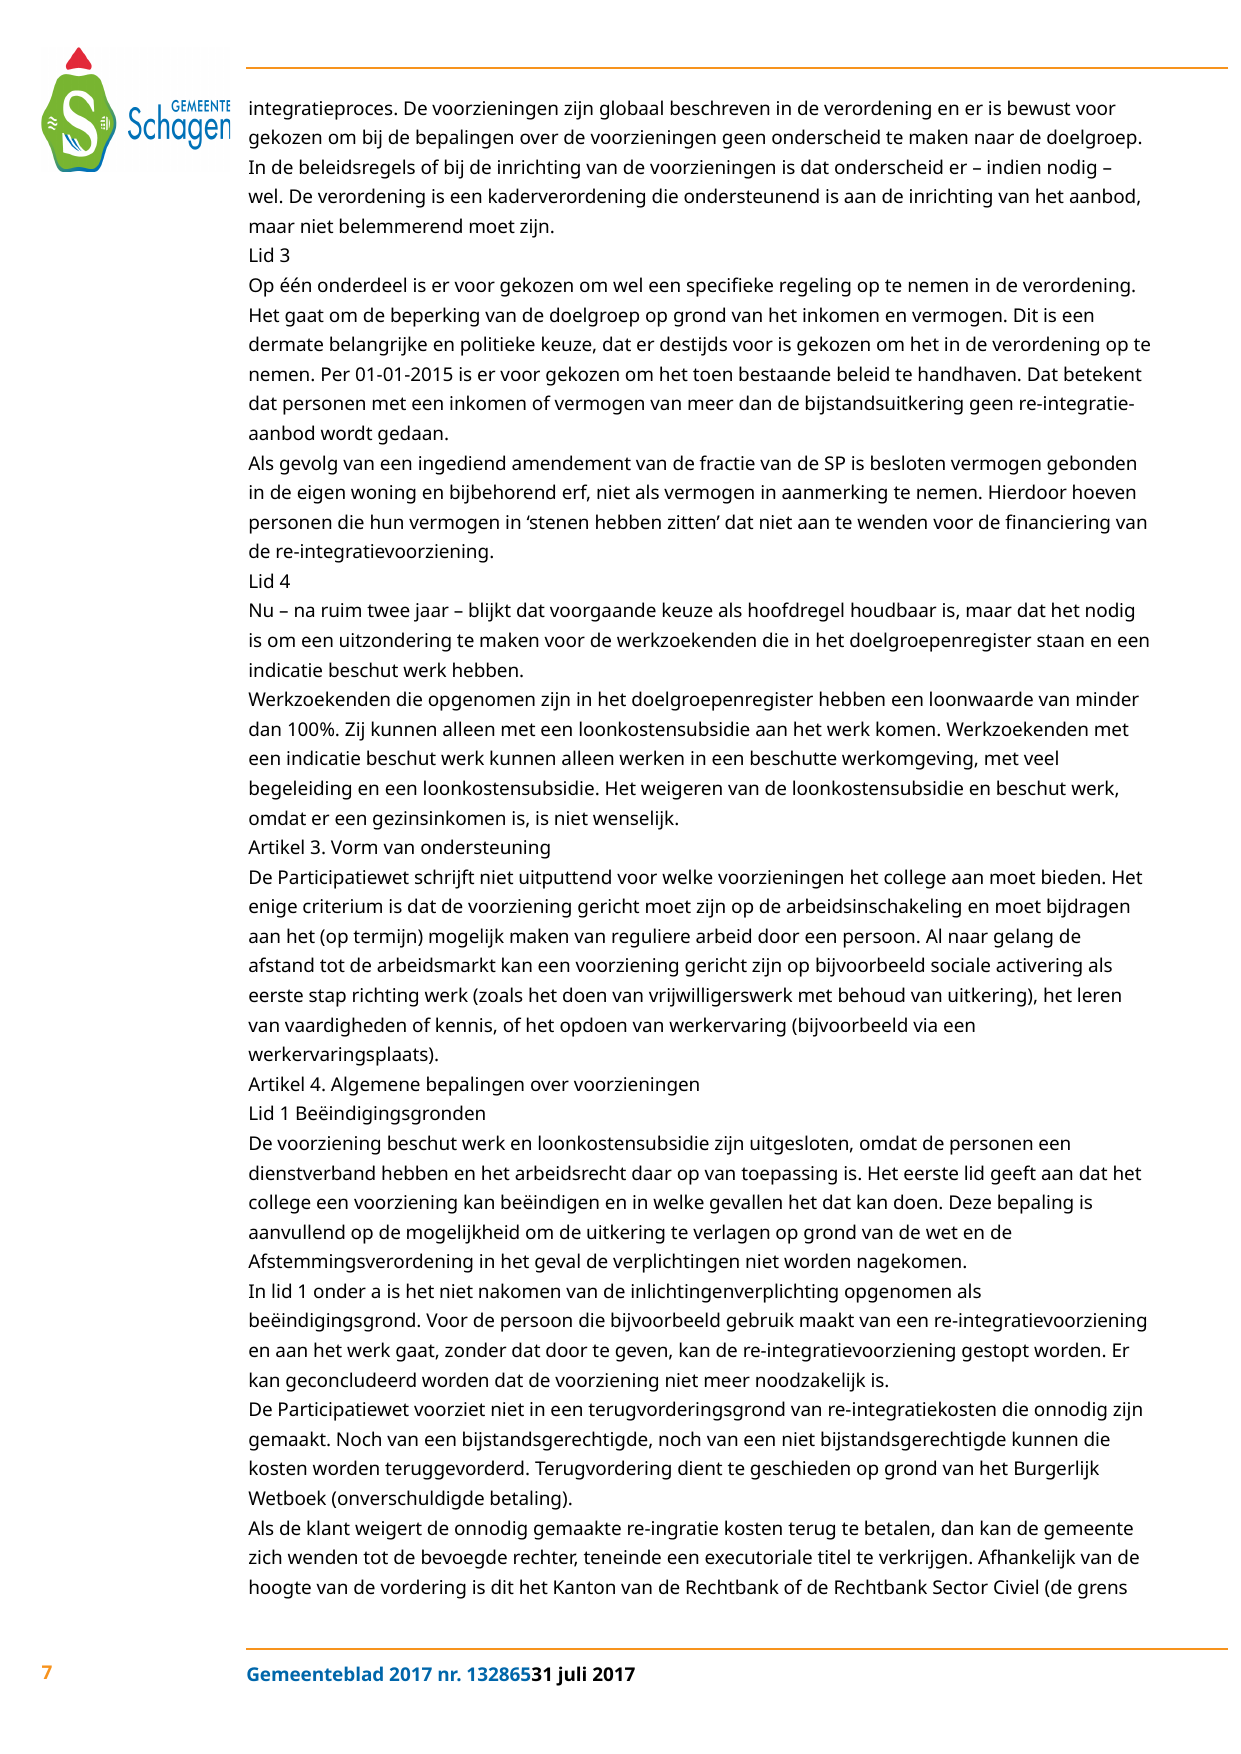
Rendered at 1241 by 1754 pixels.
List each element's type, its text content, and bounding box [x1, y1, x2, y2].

text Nu – na ruim twee jaar – blijkt dat voorgaande keuze als hoofdregel houdbaar is, maar dat het nodig is om een uitzondering te maken voor de werkzoekenden die in het doelgroepenregister staan en een indicatie beschut werk hebben. [248, 598, 1152, 683]
text Lid 4 [248, 568, 1152, 594]
text In lid 1 onder a is het niet nakomen van de inlichtingenverplichting opgenomen als beëindigingsgrond. Voor de persoon die bijvoorbeeld gebruik maakt van een re-integratievoorziening en aan het werk gaat, zonder dat door te geven, kan de re-integratievoorziening gestopt worden. Er kan geconcludeerd worden dat de voorziening niet meer noodzakelijk is. [248, 1278, 1152, 1393]
text Als de klant weigert de onnodig gemaakte re-ingratie kosten terug te betalen, dan kan de gemeente zich wenden tot de bevoegde rechter, teneinde een executoriale titel te verkrijgen. Afhankelijk van de hoogte van de vordering is dit het Kanton van de Rechtbank of de Rechtbank Sector Civiel (de grens [248, 1515, 1152, 1600]
text De voorziening beschut werk en loonkostensubsidie zijn uitgesloten, omdat de personen een dienstverband hebben en het arbeidsrecht daar op van toepassing is. Het eerste lid geeft aan dat het college een voorziening kan beëindigen en in welke gevallen het dat kan doen. Deze bepaling is aanvullend op de mogelijkheid om de uitkering te verlagen op grond van de wet en de Afstemmingsverordening in het geval de verplichtingen niet worden nagekomen. [248, 1130, 1152, 1274]
text Op één onderdeel is er voor gekozen om wel een specifieke regeling op te nemen in de verordening. Het gaat om de beperking van de doelgroep op grond van het inkomen en vermogen. Dit is een dermate belangrijke en politieke keuze, dat er destijds voor is gekozen om het in de verordening op te nemen. Per 01-01-2015 is er voor gekozen om het toen bestaande beleid te handhaven. Dat betekent dat personen met een inkomen of vermogen van meer dan de bijstandsuitkering geen re-integratie-aanbod wordt gedaan. [248, 272, 1152, 446]
text Artikel 3. Vorm van ondersteuning [248, 834, 1152, 860]
text De Participatiewet schrijft niet uitputtend voor welke voorzieningen het college aan moet bieden. Het enige criterium is dat de voorziening gericht moet zijn op de arbeidsinschakeling en moet bijdragen aan het (op termijn) mogelijk maken van reguliere arbeid door een persoon. Al naar gelang de afstand tot de arbeidsmarkt kan een voorziening gericht zijn op bijvoorbeeld sociale activering als eerste stap richting werk (zoals het doen van vrijwilligerswerk met behoud van uitkering), het leren van vaardigheden of kennis, of het opdoen van werkervaring (bijvoorbeeld via een werkervaringsplaats). [248, 864, 1152, 1067]
text Werkzoekenden die opgenomen zijn in het doelgroepenregister hebben een loonwaarde van minder dan 100%. Zij kunnen alleen met een loonkostensubsidie aan het werk komen. Werkzoekenden met een indicatie beschut werk kunnen alleen werken in een beschutte werkomgeving, met veel begeleiding en een loonkostensubsidie. Het weigeren van de loonkostensubsidie en beschut werk, omdat er een gezinsinkomen is, is niet wenselijk. [248, 686, 1152, 831]
text Lid 3 [248, 243, 1152, 268]
text Als gevolg van een ingediend amendement van de fractie van de SP is besloten vermogen gebonden in de eigen woning en bijbehorend erf, niet als vermogen in aanmerking te nemen. Hierdoor hoeven personen die hun vermogen in ‘stenen hebben zitten’ dat niet aan te wenden voor de financiering van de re-integratievoorziening. [248, 450, 1152, 564]
text Lid 1 Beëindigingsgronden [248, 1101, 1152, 1126]
text Artikel 4. Algemene bepalingen over voorzieningen [248, 1071, 1152, 1097]
text integratieproces. De voorzieningen zijn globaal beschreven in de verordening en er is bewust voor gekozen om bij de bepalingen over de voorzieningen geen onderscheid te maken naar de doelgroep. In de beleidsregels of bij de inrichting van de voorzieningen is dat onderscheid er – indien nodig – wel. De verordening is een kaderverordening die ondersteunend is aan de inrichting van het aanbod, maar niet belemmerend moet zijn. [248, 95, 1152, 239]
picture [41, 47, 231, 172]
text De Participatiewet voorziet niet in een terugvorderingsgrond van re-integratiekosten die onnodig zijn gemaakt. Noch van een bijstandsgerechtigde, noch van een niet bijstandsgerechtigde kunnen die kosten worden teruggevorderd. Terugvordering dient te geschieden op grond van het Burgerlijk Wetboek (onverschuldigde betaling). [248, 1396, 1152, 1511]
